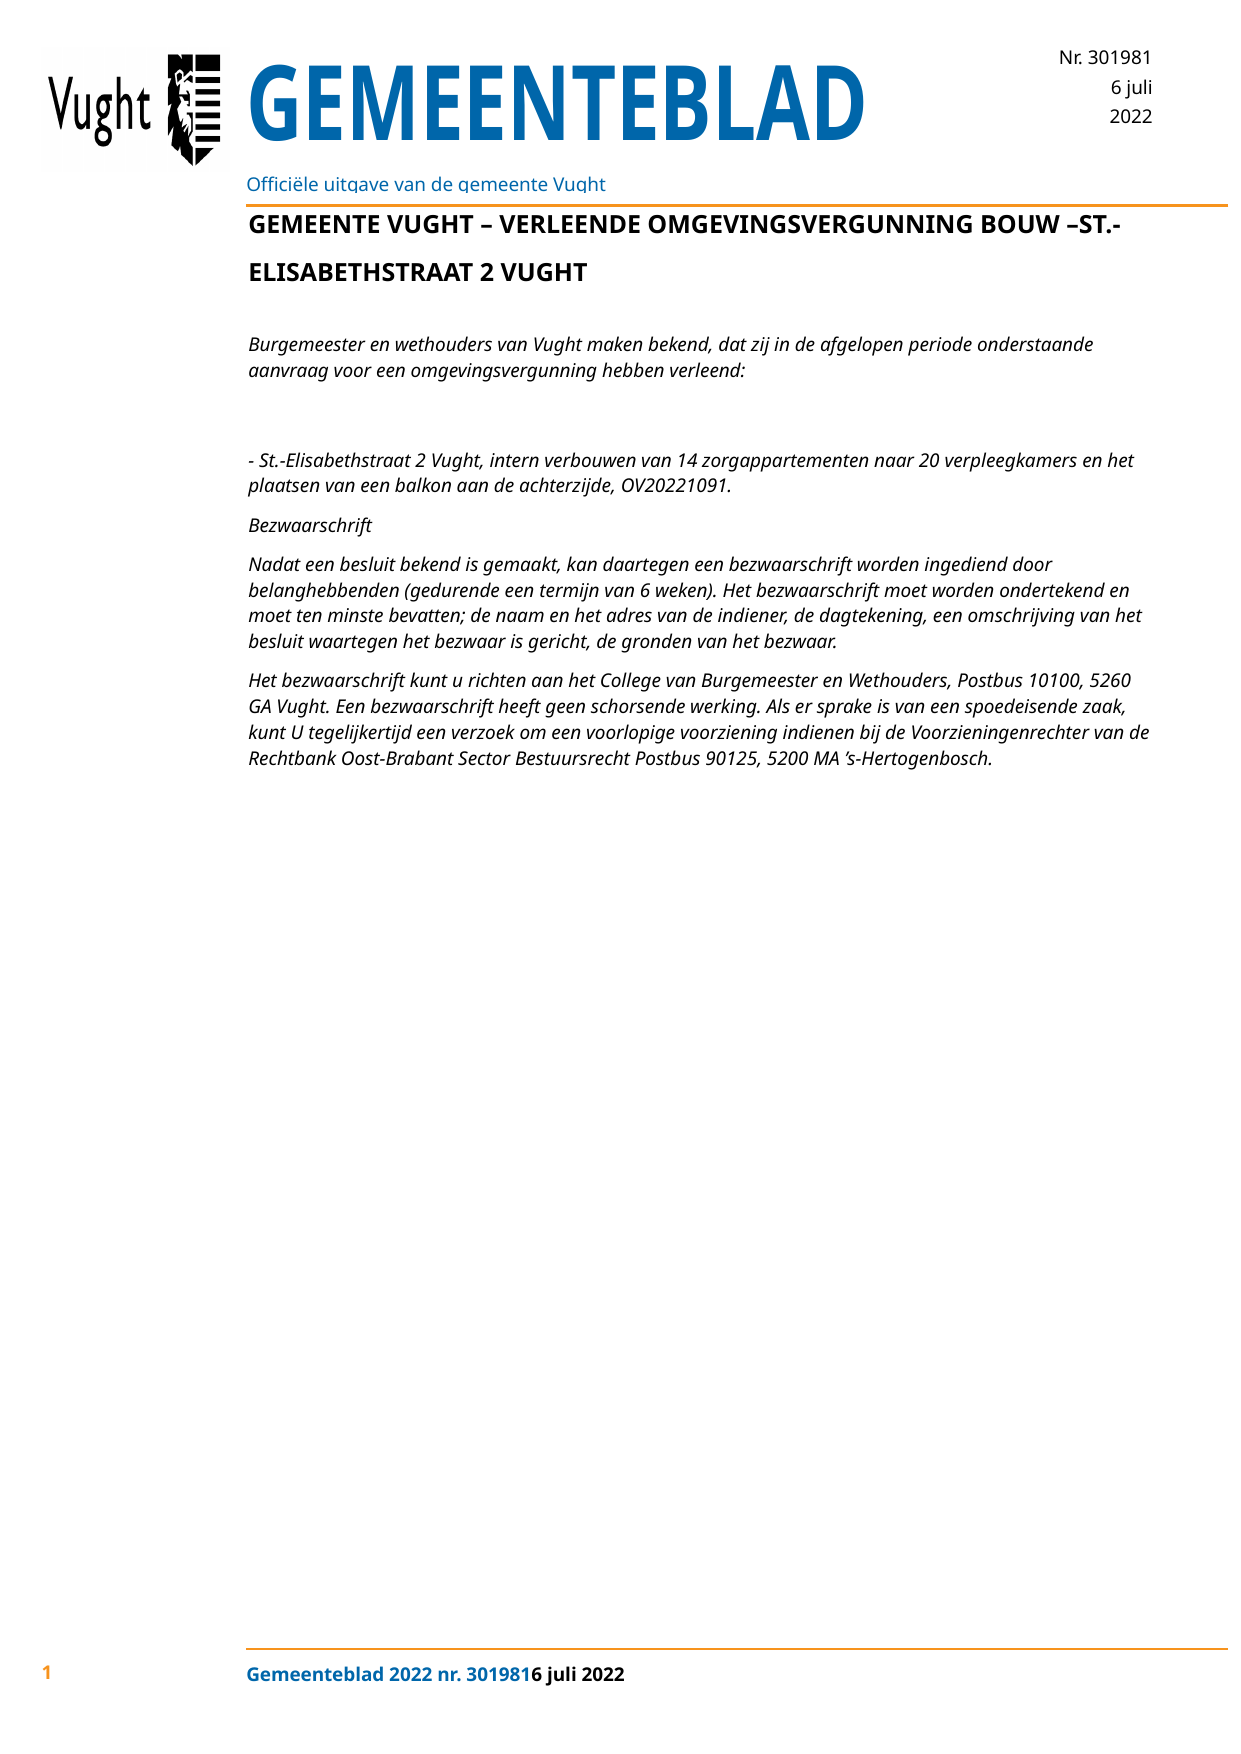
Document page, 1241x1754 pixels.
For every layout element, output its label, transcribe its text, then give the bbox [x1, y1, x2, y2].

text Bezwaarschrift [248, 512, 1152, 538]
text - St.-Elisabethstraat 2 Vught, intern verbouwen van 14 zorgappartementen naar 20 verpleegkamers en het plaatsen van een balkon aan de achterzijde, OV20221091. [248, 447, 1152, 498]
text Nadat een besluit bekend is gemaakt, kan daartegen een bezwaarschrift worden ingediend door belanghebbenden (gedurende een termijn van 6 weken). Het bezwaarschrift moet worden ondertekend en moet ten minste bevatten; de naam en het adres van de indiener, de dagtekening, een omschrijving van het besluit waartegen het bezwaar is gericht, de gronden van het bezwaar. [248, 551, 1152, 654]
text Het bezwaarschrift kunt u richten aan het College van Burgemeester en Wethouders, Postbus 10100, 5260 GA Vught. Een bezwaarschrift heeft geen schorsende werking. Als er sprake is van een spoedeisende zaak, kunt U tegelijkertijd een verzoek om een voorlopige voorziening indienen bij de Voorzieningenrechter van de Rechtbank Oost-Brabant Sector Bestuursrecht Postbus 90125, 5200 MA ’s-Hertogenbosch. [248, 668, 1152, 771]
text GEMEENTE VUGHT – VERLEENDE OMGEVINGSVERGUNNING BOUW –ST.- ELISABETHSTRAAT 2 VUGHT [248, 207, 1152, 288]
picture [41, 47, 231, 172]
text Burgemeester en wethouders van Vught maken bekend, dat zij in de afgelopen periode onderstaande aanvraag voor een omgevingsvergunning hebben verleend: [248, 331, 1152, 383]
